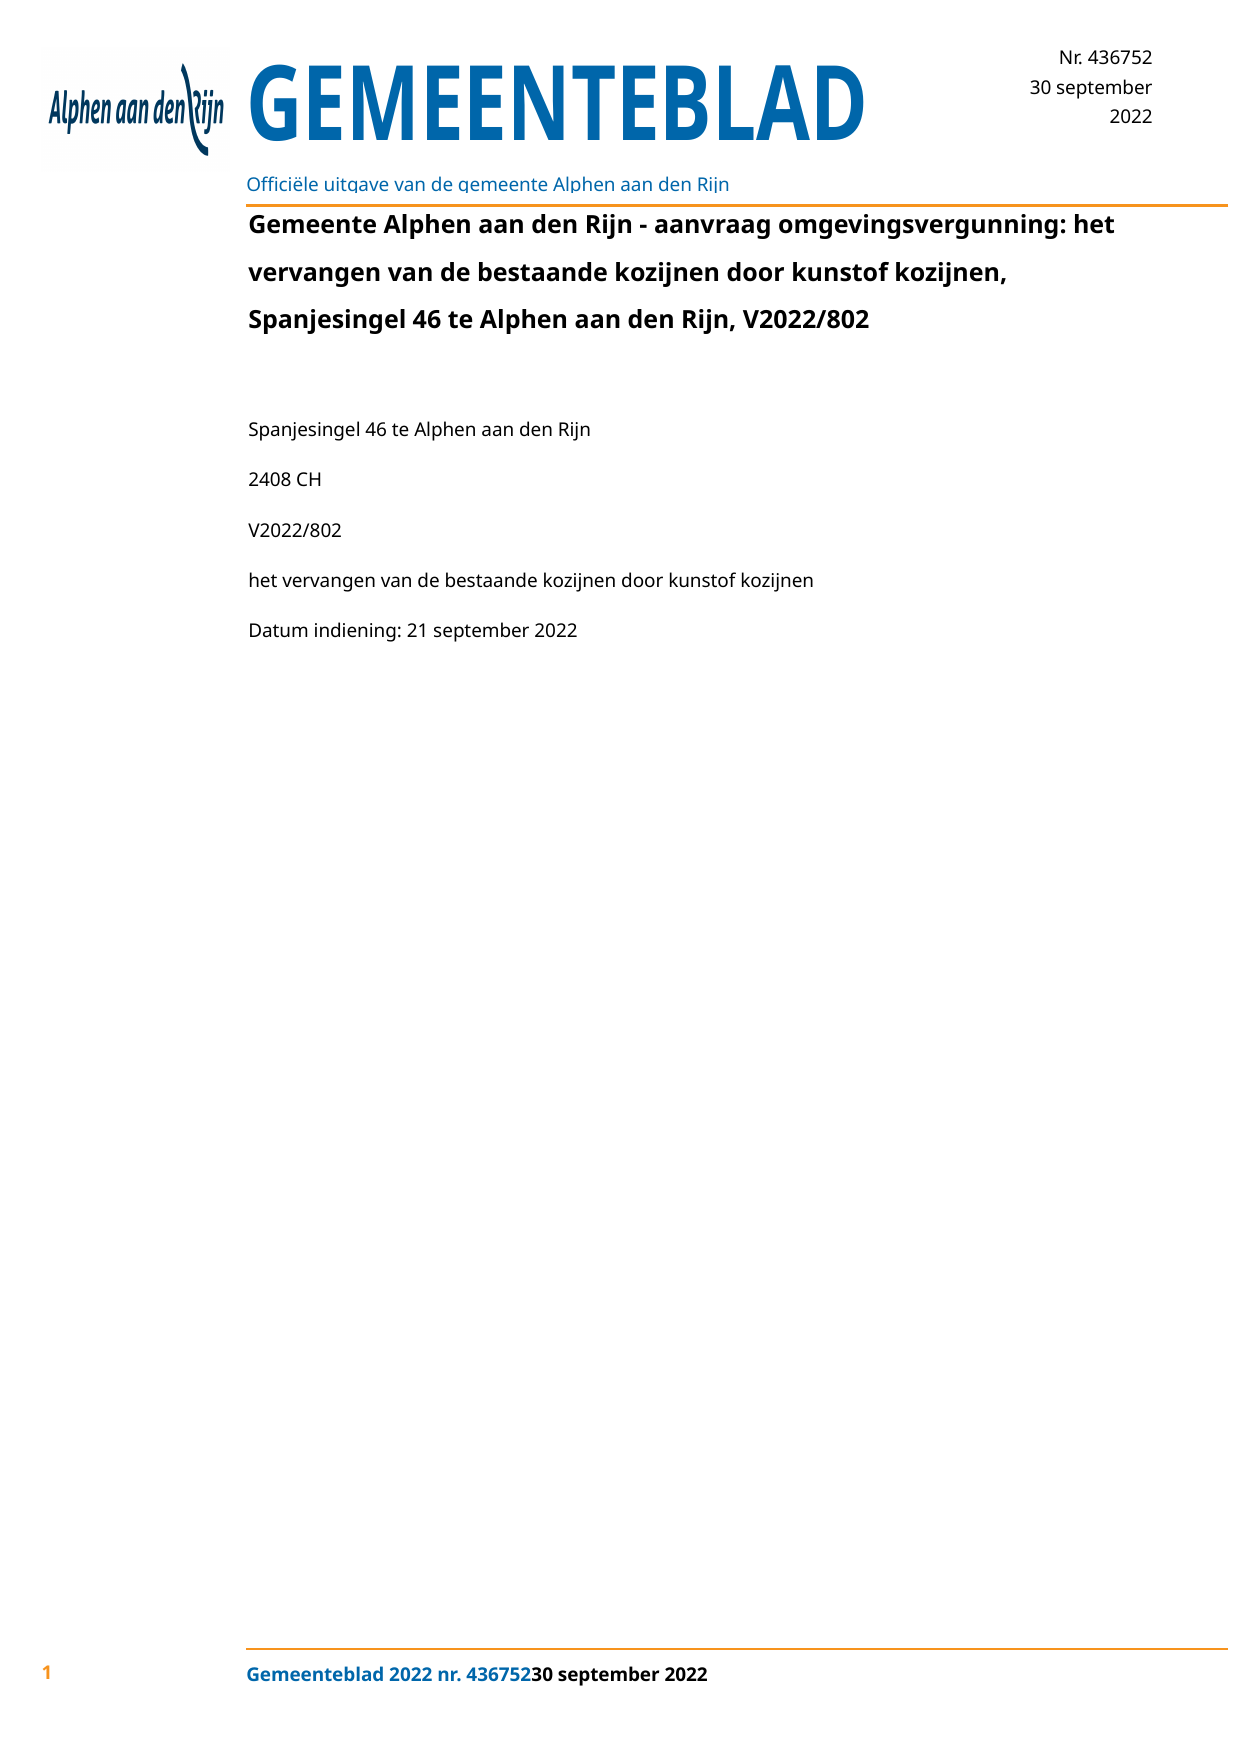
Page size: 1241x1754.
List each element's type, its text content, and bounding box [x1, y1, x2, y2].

text het vervangen van de bestaande kozijnen door kunstof kozijnen [248, 567, 1152, 593]
picture [41, 47, 231, 172]
text 2408 CH [248, 466, 1152, 492]
text Datum indiening: 21 september 2022 [248, 618, 1152, 643]
text Spanjesingel 46 te Alphen aan den Rijn [248, 416, 1152, 442]
text Gemeente Alphen aan den Rijn - aanvraag omgevingsvergunning: het vervangen van de bestaande kozijnen door kunstof kozijnen, Spanjesingel 46 te Alphen aan den Rijn, V2022/802 [248, 207, 1152, 336]
text V2022/802 [248, 517, 1152, 542]
